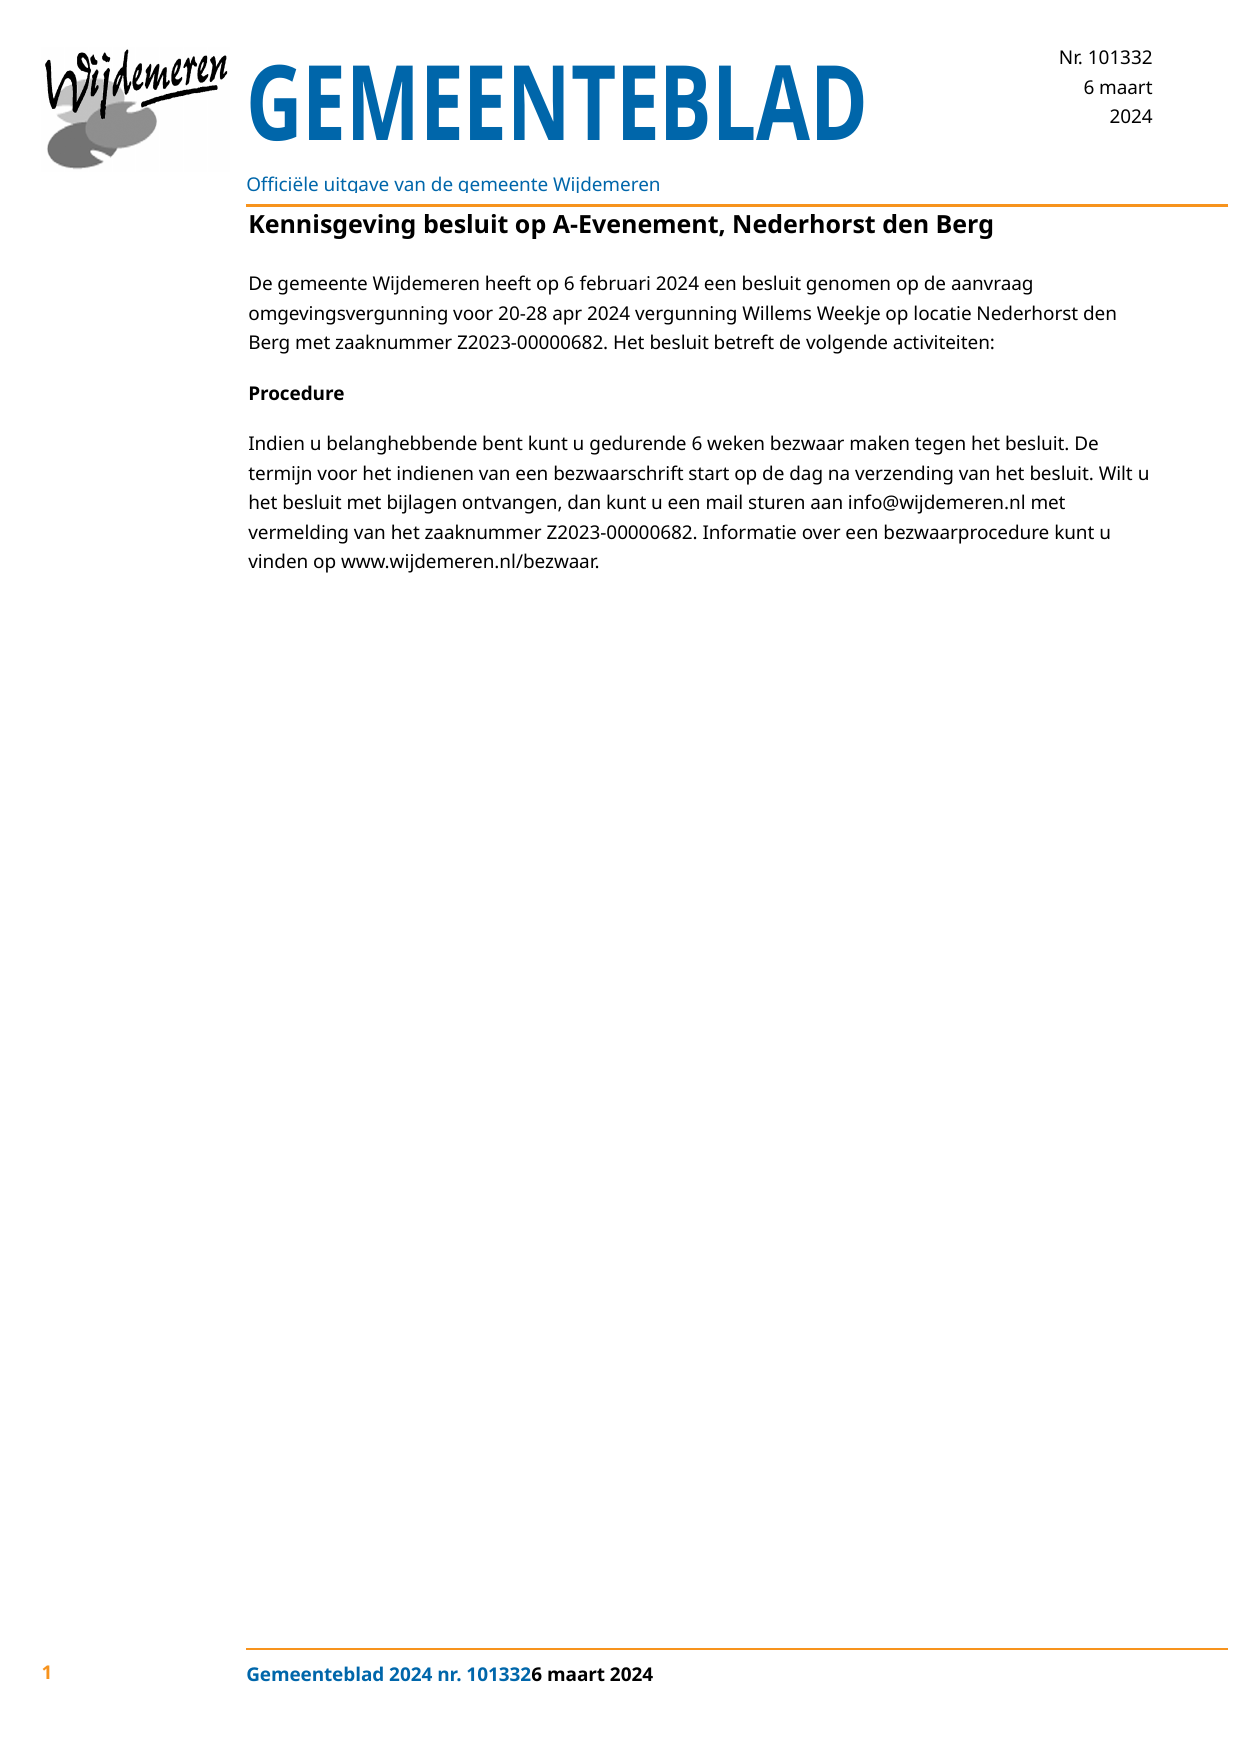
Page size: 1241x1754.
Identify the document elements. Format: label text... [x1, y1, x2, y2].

text Indien u belanghebbende bent kunt u gedurende 6 weken bezwaar maken tegen het besluit. De termijn voor het indienen van een bezwaarschrift start op de dag na verzending van het besluit. Wilt u het besluit met bijlagen ontvangen, dan kunt u een mail sturen aan info@wijdemeren.nl met vermelding van het zaaknummer Z2023-00000682. Informatie over een bezwaarprocedure kunt u vinden op www.wijdemeren.nl/bezwaar. [248, 430, 1152, 574]
text Procedure [248, 380, 1152, 406]
picture [41, 47, 231, 172]
text De gemeente Wijdemeren heeft op 6 februari 2024 een besluit genomen op de aanvraag omgevingsvergunning voor 20-28 apr 2024 vergunning Willems Weekje op locatie Nederhorst den Berg met zaaknummer Z2023-00000682. Het besluit betreft de volgende activiteiten: [248, 270, 1152, 355]
text Kennisgeving besluit op A-Evenement, Nederhorst den Berg [248, 207, 1152, 241]
